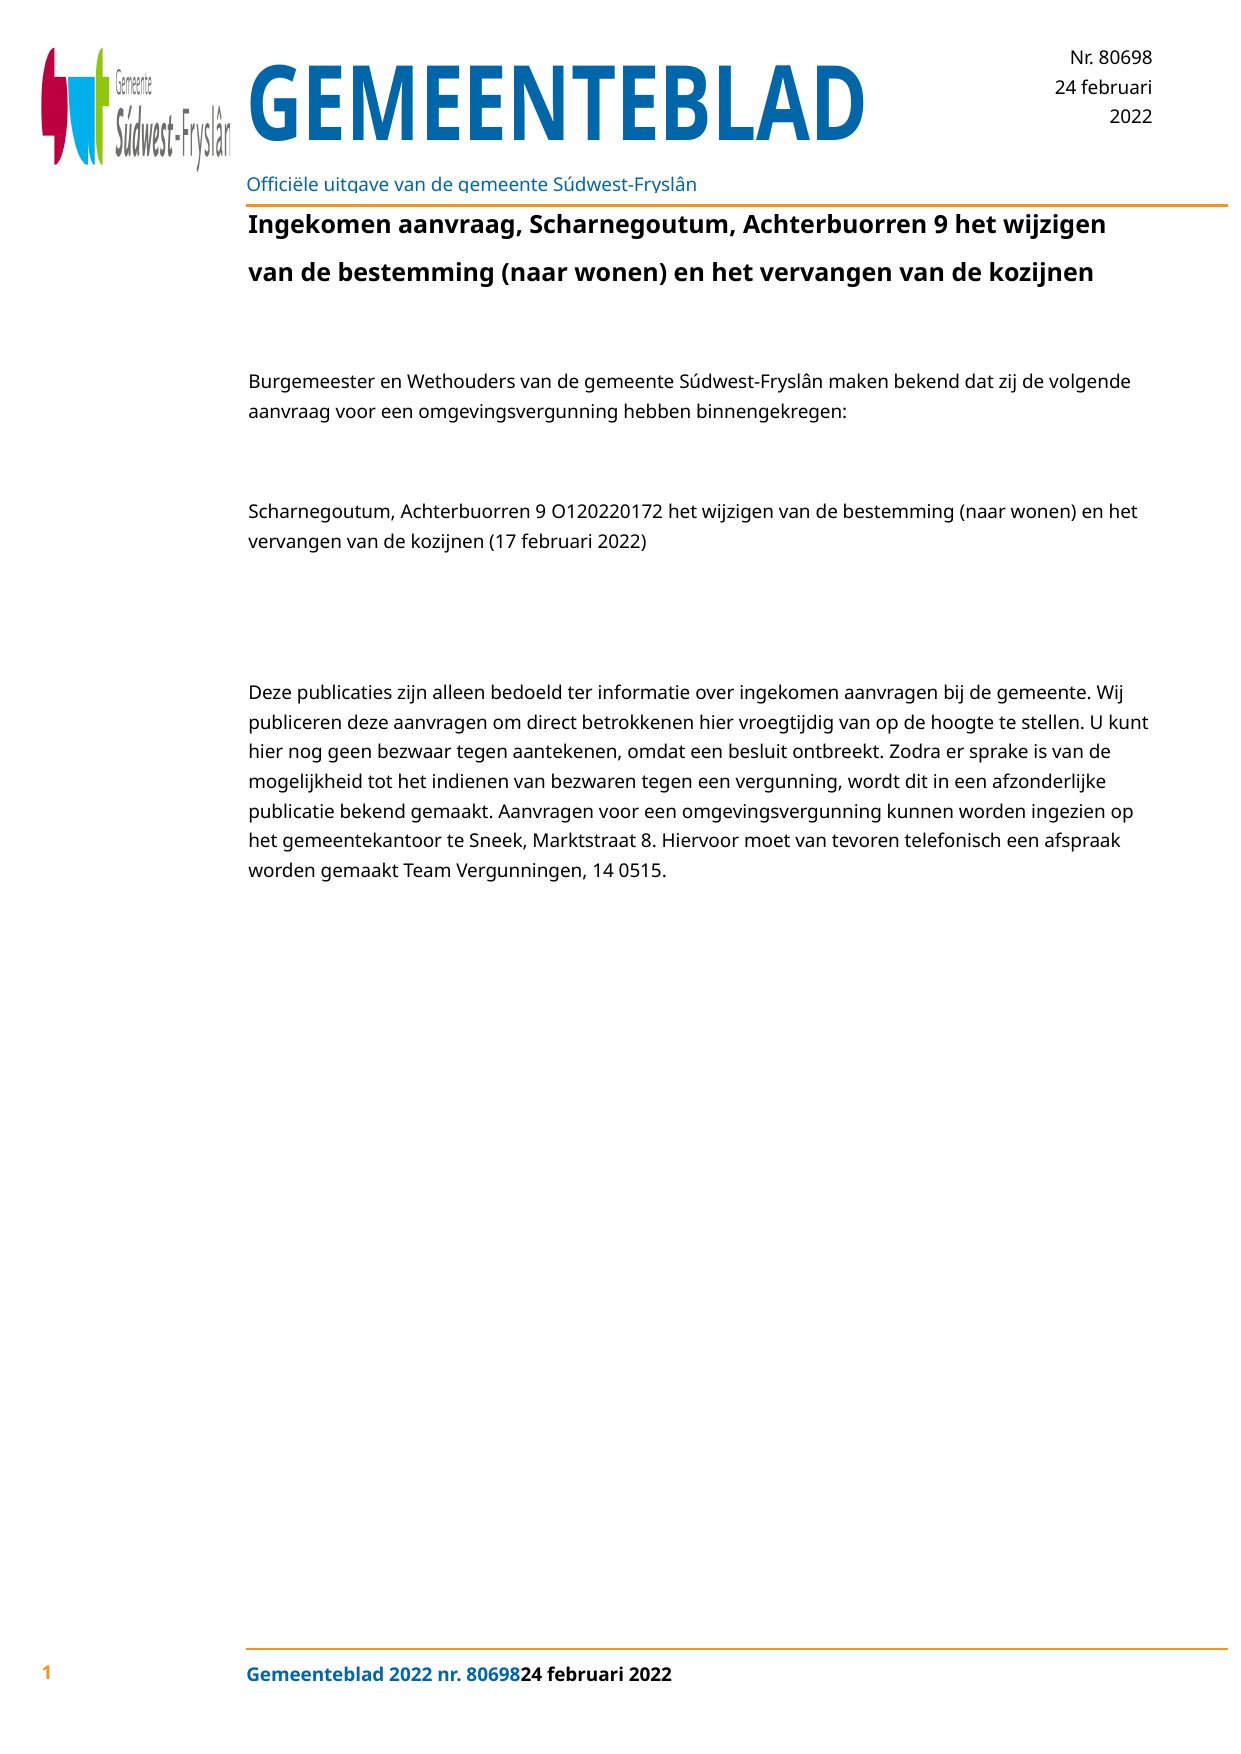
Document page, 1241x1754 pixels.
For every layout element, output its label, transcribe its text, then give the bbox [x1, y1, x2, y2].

picture [41, 47, 231, 172]
text Scharnegoutum, Achterbuorren 9 O120220172 het wijzigen van de bestemming (naar wonen) en het vervangen van de kozijnen (17 februari 2022) [248, 499, 1152, 554]
text Deze publicaties zijn alleen bedoeld ter informatie over ingekomen aanvragen bij de gemeente. Wij publiceren deze aanvragen om direct betrokkenen hier vroegtijdig van op de hoogte te stellen. U kunt hier nog geen bezwaar tegen aantekenen, omdat een besluit ontbreekt. Zodra er sprake is van de mogelijkheid tot het indienen van bezwaren tegen een vergunning, wordt dit in een afzonderlijke publicatie bekend gemaakt. Aanvragen voor een omgevingsvergunning kunnen worden ingezien op het gemeentekantoor te Sneek, Marktstraat 8. Hiervoor moet van tevoren telefonisch een afspraak worden gemaakt Team Vergunningen, 14 0515. [248, 679, 1152, 883]
text Burgemeester en Wethouders van de gemeente Súdwest-Fryslân maken bekend dat zij de volgende aanvraag voor een omgevingsvergunning hebben binnengekregen: [248, 368, 1152, 424]
text Ingekomen aanvraag, Scharnegoutum, Achterbuorren 9 het wijzigen van de bestemming (naar wonen) en het vervangen van de kozijnen [248, 207, 1152, 288]
